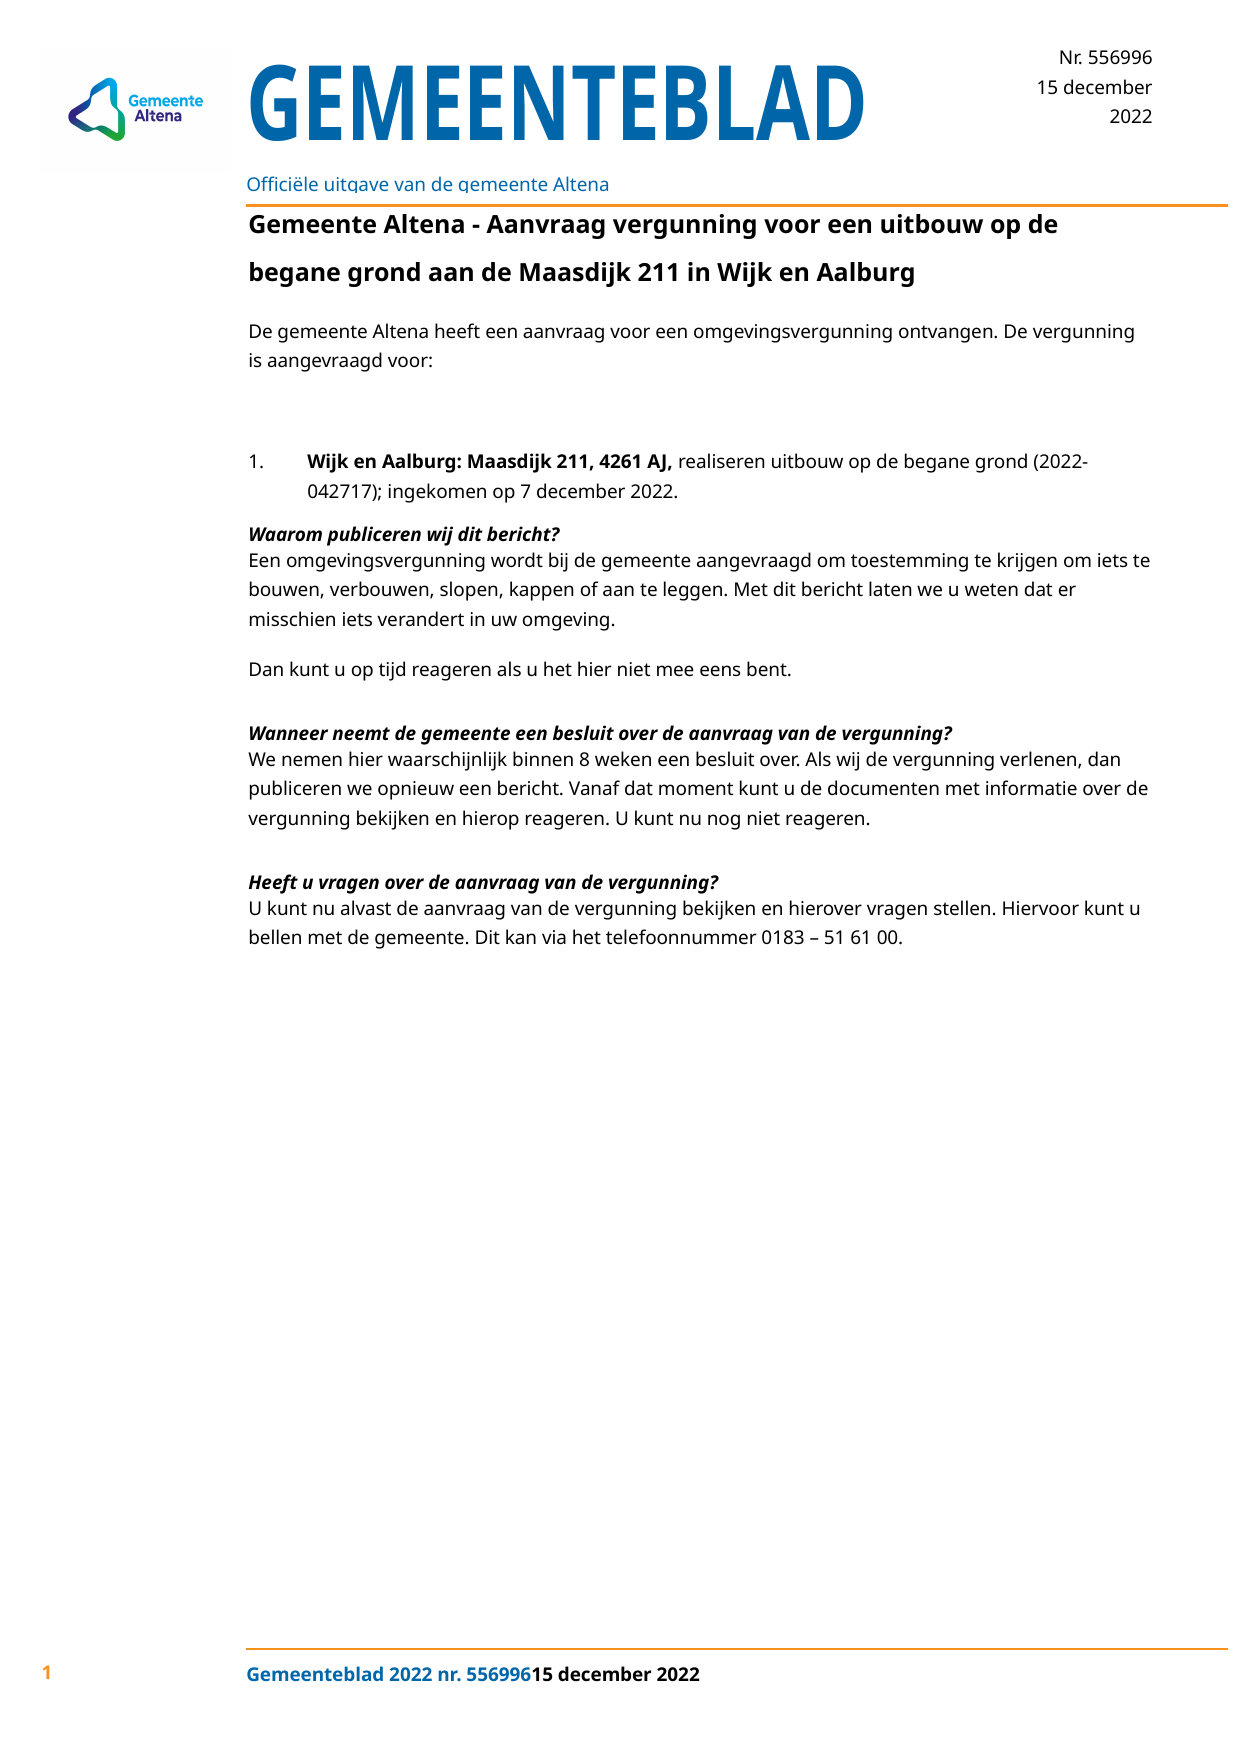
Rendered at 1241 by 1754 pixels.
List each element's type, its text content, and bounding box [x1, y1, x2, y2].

text Waarom publiceren wij dit bericht? [248, 521, 1152, 547]
text Heeft u vragen over de aanvraag van de vergunning? [248, 869, 1152, 895]
text We nemen hier waarschijnlijk binnen 8 weken een besluit over. Als wij de vergunning verlenen, dan publiceren we opnieuw een bericht. Vanaf dat moment kunt u de documenten met informatie over de vergunning bekijken en hierop reageren. U kunt nu nog niet reageren. [248, 746, 1152, 831]
picture [41, 47, 231, 172]
text De gemeente Altena heeft een aanvraag voor een omgevingsvergunning ontvangen. De vergunning is aangevraagd voor: [248, 318, 1152, 373]
text Dan kunt u op tijd reageren als u het hier niet mee eens bent. [248, 656, 1152, 682]
list Wijk en Aalburg: Maasdijk 211, 4261 AJ, realiseren uitbouw op de begane grond (2022-042717); ingekomen op 7 december 2022. [248, 448, 1152, 504]
text U kunt nu alvast de aanvraag van de vergunning bekijken en hierover vragen stellen. Hiervoor kunt u bellen met de gemeente. Dit kan via het telefoonnummer 0183 – 51 61 00. [248, 895, 1152, 950]
text Gemeente Altena - Aanvraag vergunning voor een uitbouw op de begane grond aan de Maasdijk 211 in Wijk en Aalburg [248, 207, 1152, 288]
text Een omgevingsvergunning wordt bij de gemeente aangevraagd om toestemming te krijgen om iets te bouwen, verbouwen, slopen, kappen of aan te leggen. Met dit bericht laten we u weten dat er misschien iets verandert in uw omgeving. [248, 547, 1152, 632]
text Wanneer neemt de gemeente een besluit over de aanvraag van de vergunning? [248, 720, 1152, 746]
